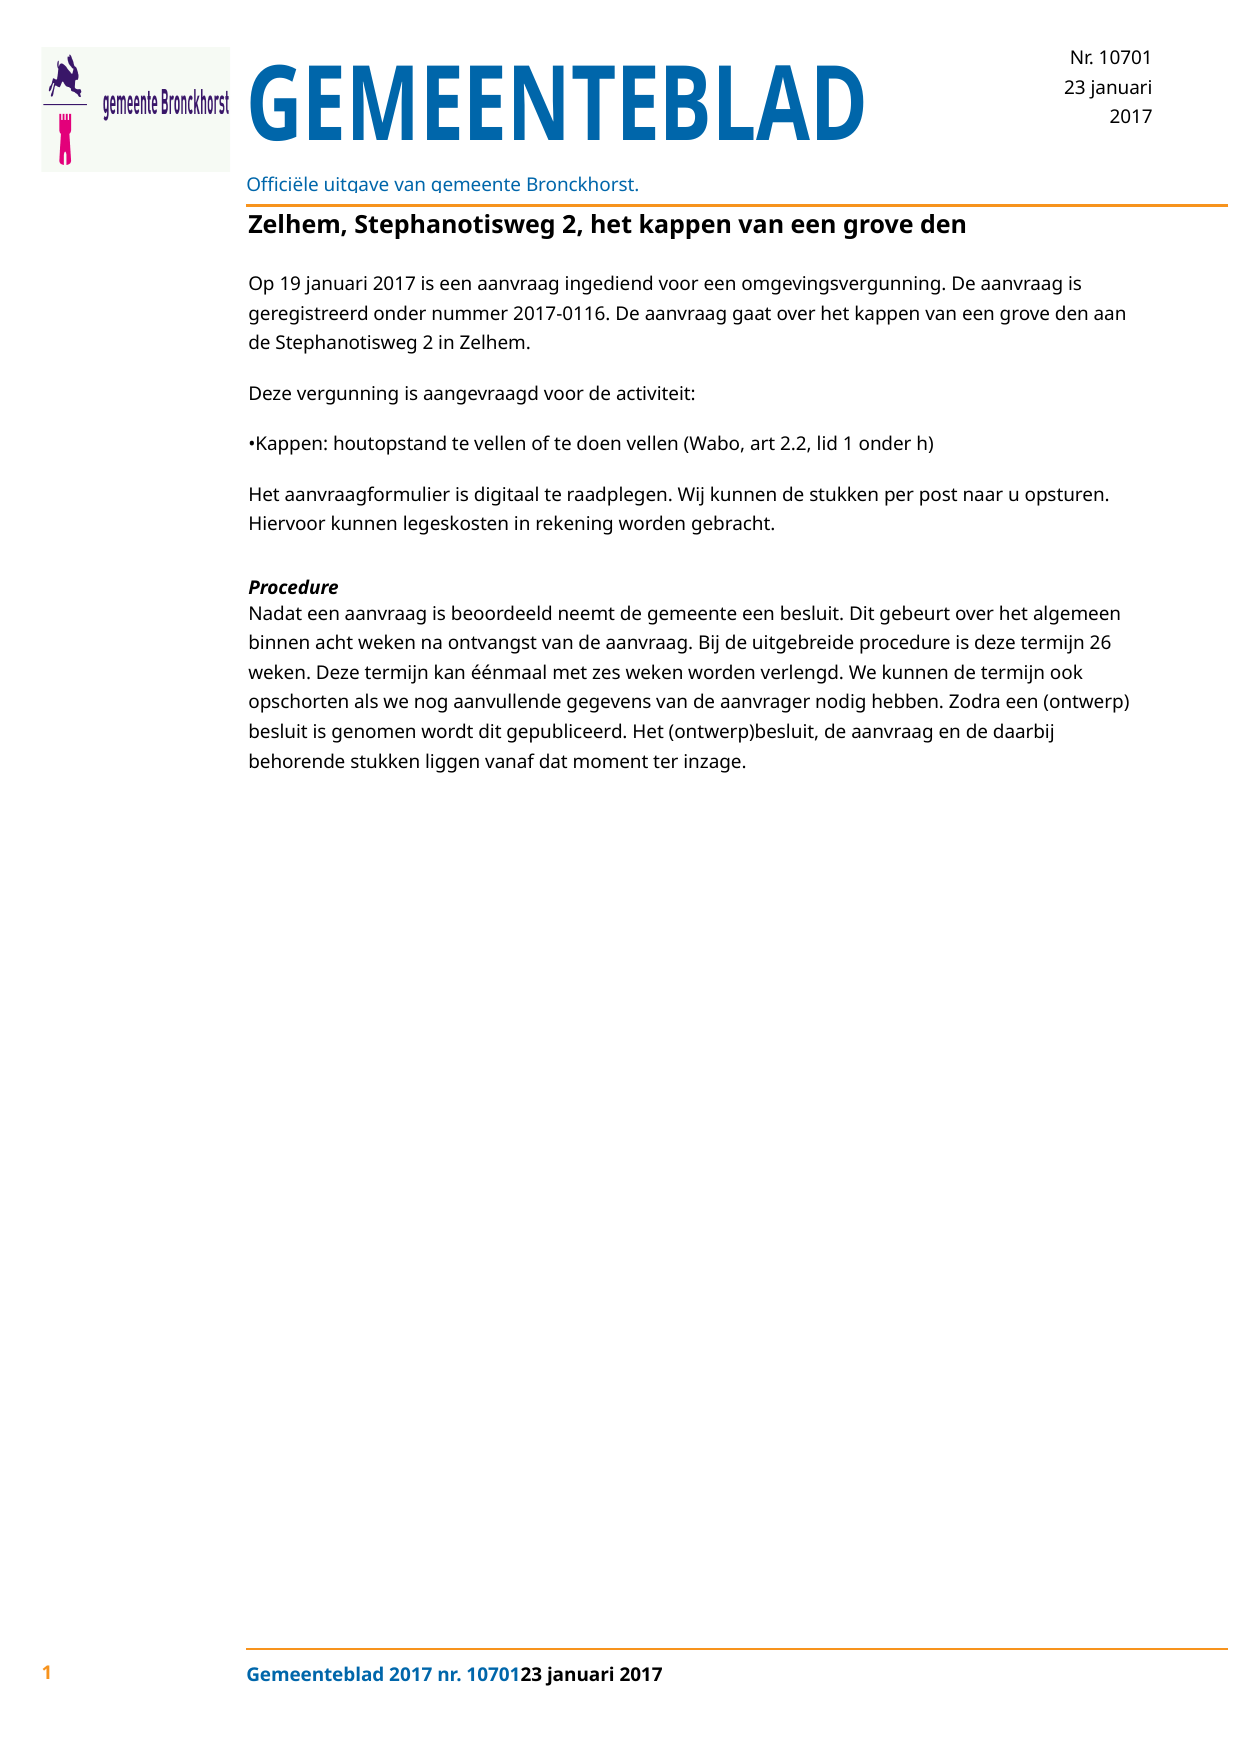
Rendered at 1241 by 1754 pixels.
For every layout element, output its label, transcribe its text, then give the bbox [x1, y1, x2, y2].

text Procedure [248, 574, 1152, 600]
text •Kappen: houtopstand te vellen of te doen vellen (Wabo, art 2.2, lid 1 onder h) [248, 430, 1152, 456]
text Nadat een aanvraag is beoordeeld neemt de gemeente een besluit. Dit gebeurt over het algemeen binnen acht weken na ontvangst van de aanvraag. Bij de uitgebreide procedure is deze termijn 26 weken. Deze termijn kan éénmaal met zes weken worden verlengd. We kunnen de termijn ook opschorten als we nog aanvullende gegevens van de aanvrager nodig hebben. Zodra een (ontwerp) besluit is genomen wordt dit gepubliceerd. Het (ontwerp)besluit, de aanvraag en de daarbij behorende stukken liggen vanaf dat moment ter inzage. [248, 600, 1152, 774]
text Het aanvraagformulier is digitaal te raadplegen. Wij kunnen de stukken per post naar u opsturen. Hiervoor kunnen legeskosten in rekening worden gebracht. [248, 481, 1152, 536]
text Op 19 januari 2017 is een aanvraag ingediend voor een omgevingsvergunning. De aanvraag is geregistreerd onder nummer 2017-0116. De aanvraag gaat over het kappen van een grove den aan de Stephanotisweg 2 in Zelhem. [248, 270, 1152, 355]
text Deze vergunning is aangevraagd voor de activiteit: [248, 380, 1152, 406]
picture [41, 47, 231, 172]
text Zelhem, Stephanotisweg 2, het kappen van een grove den [248, 207, 1152, 241]
